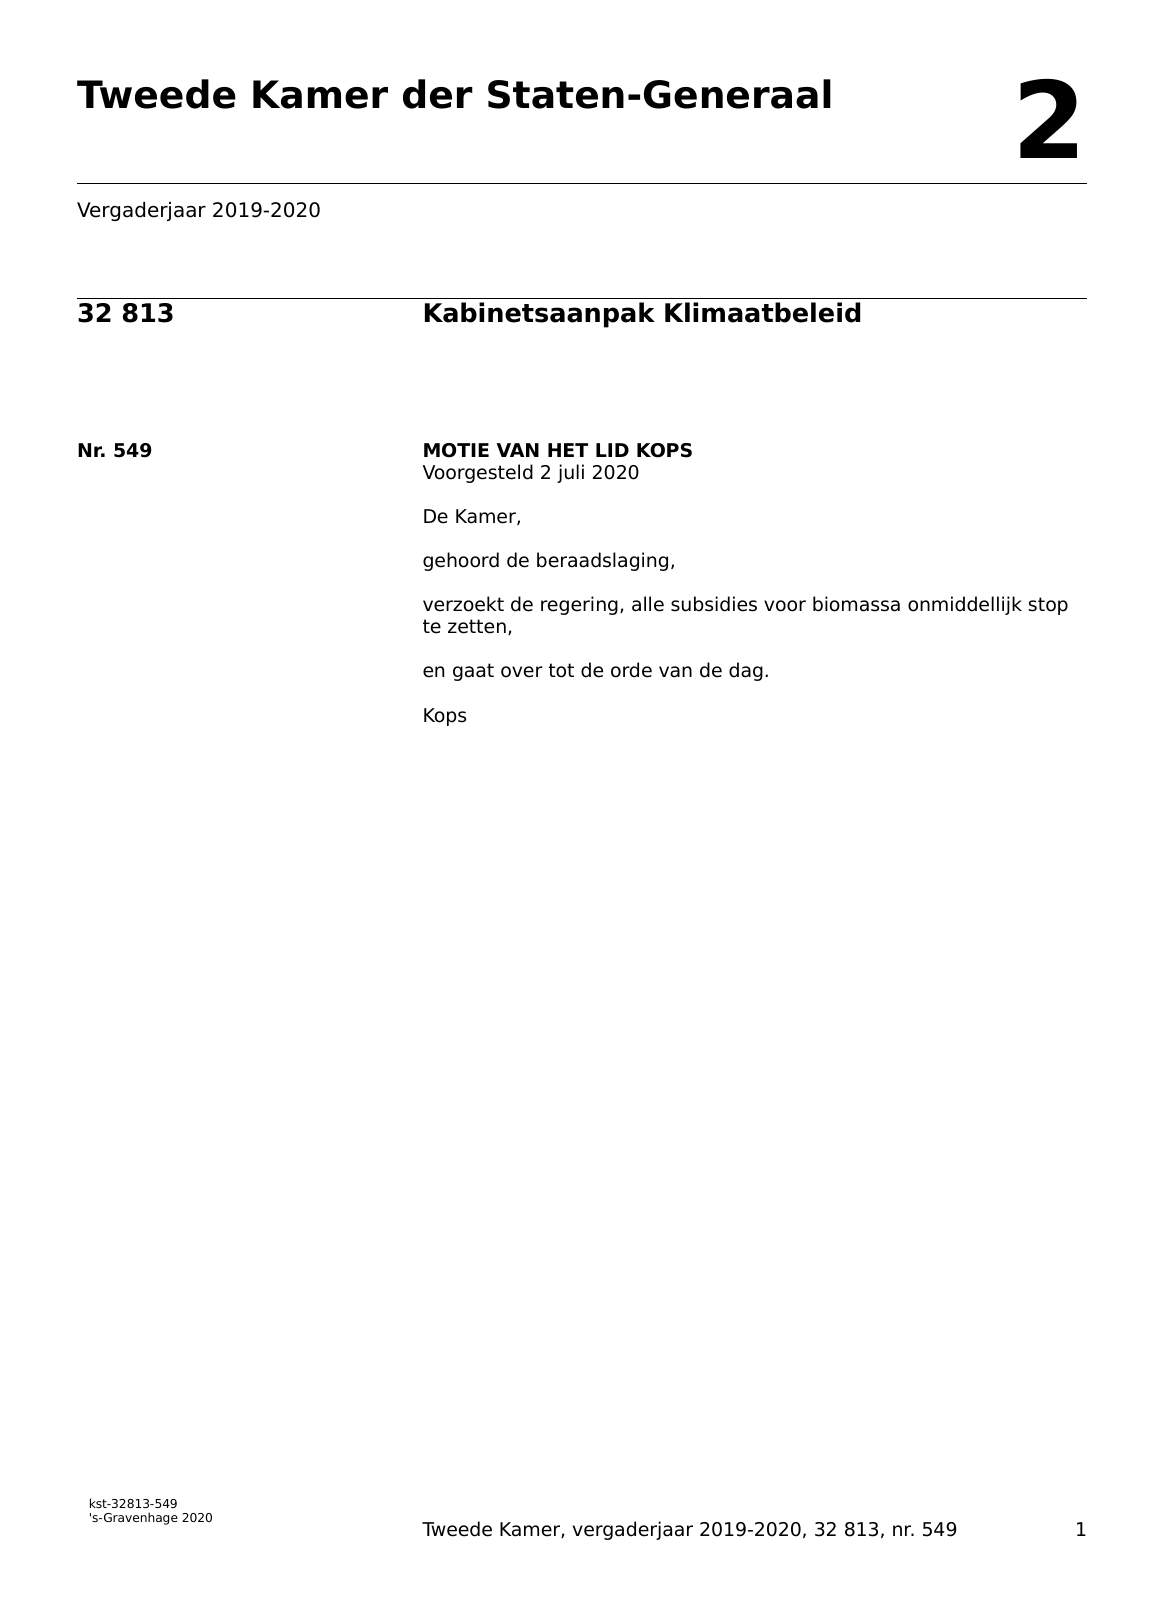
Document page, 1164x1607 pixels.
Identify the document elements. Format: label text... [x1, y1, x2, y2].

text Voorgesteld 2 juli 2020 [422, 462, 1087, 484]
text kst-32813-549 [88, 1497, 323, 1511]
table_header Tweede Kamer der Staten-Generaal [77, 59, 886, 183]
text gehoord de beraadslaging, [422, 550, 1087, 572]
text De Kamer, [422, 506, 1087, 528]
text Kops [422, 704, 1087, 726]
table_header 2 [886, 59, 1087, 183]
subtitle 32 813 Kabinetsaanpak Klimaatbeleid [77, 299, 1087, 329]
text 's-Gravenhage 2020 [88, 1511, 323, 1525]
table_cell Vergaderjaar 2019-2020 [77, 184, 1087, 298]
subtitle Nr. 549 MOTIE VAN HET LID KOPS [77, 440, 1087, 462]
text verzoekt de regering, alle subsidies voor biomassa onmiddellijk stop te zetten, [422, 594, 1087, 638]
text en gaat over tot de orde van de dag. [422, 660, 1087, 682]
